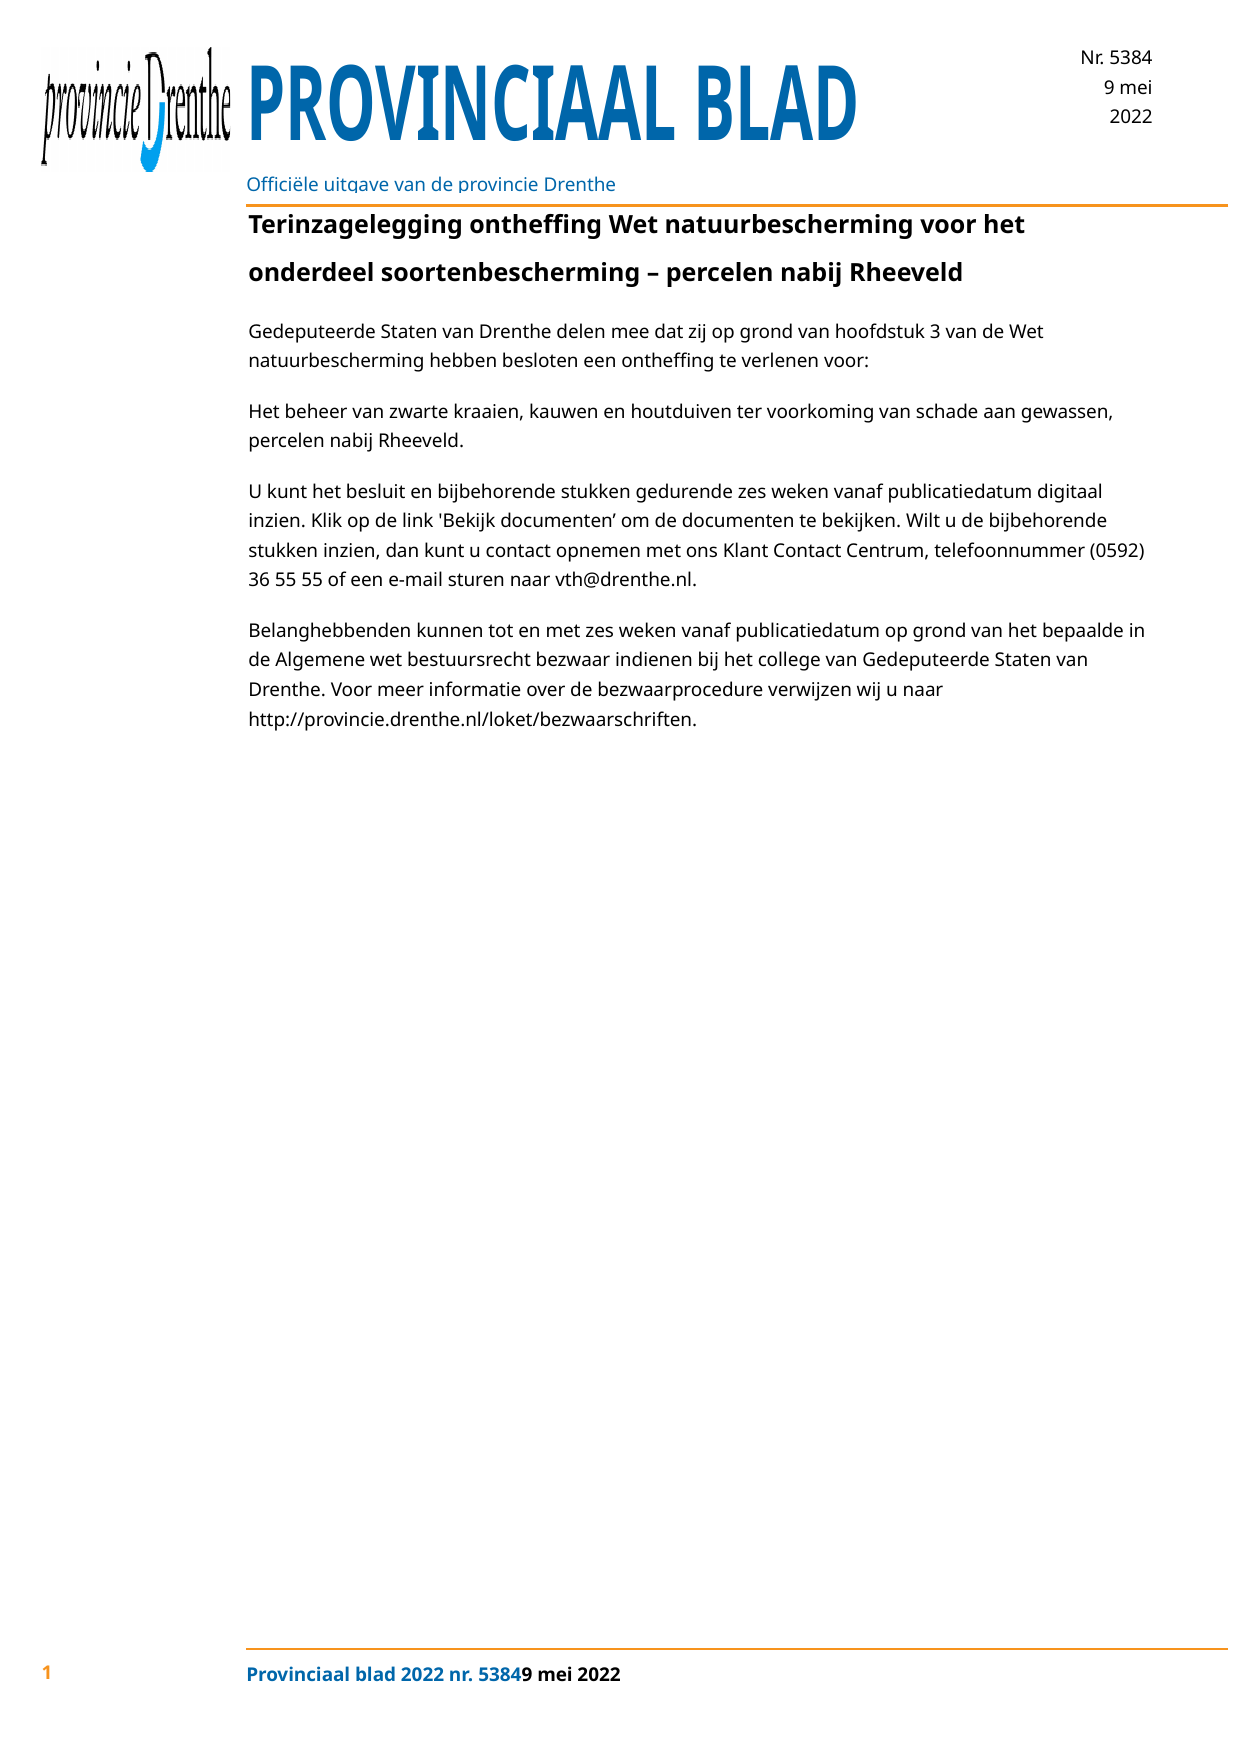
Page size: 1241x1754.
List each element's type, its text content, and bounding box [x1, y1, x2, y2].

text Gedeputeerde Staten van Drenthe delen mee dat zij op grond van hoofdstuk 3 van de Wet natuurbescherming hebben besloten een ontheffing te verlenen voor: [248, 318, 1152, 373]
text Belanghebbenden kunnen tot en met zes weken vanaf publicatiedatum op grond van het bepaalde in de Algemene wet bestuursrecht bezwaar indienen bij het college van Gedeputeerde Staten van Drenthe. Voor meer informatie over de bezwaarprocedure verwijzen wij u naar http://provincie.drenthe.nl/loket/bezwaarschriften. [248, 617, 1152, 732]
picture [41, 47, 231, 172]
text U kunt het besluit en bijbehorende stukken gedurende zes weken vanaf publicatiedatum digitaal inzien. Klik op de link 'Bekijk documenten’ om de documenten te bekijken. Wilt u de bijbehorende stukken inzien, dan kunt u contact opnemen met ons Klant Contact Centrum, telefoonnummer (0592) 36 55 55 of een e-mail sturen naar vth@drenthe.nl. [248, 478, 1152, 592]
text Het beheer van zwarte kraaien, kauwen en houtduiven ter voorkoming van schade aan gewassen, percelen nabij Rheeveld. [248, 398, 1152, 453]
text Terinzagelegging ontheffing Wet natuurbescherming voor het onderdeel soortenbescherming – percelen nabij Rheeveld [248, 207, 1152, 288]
